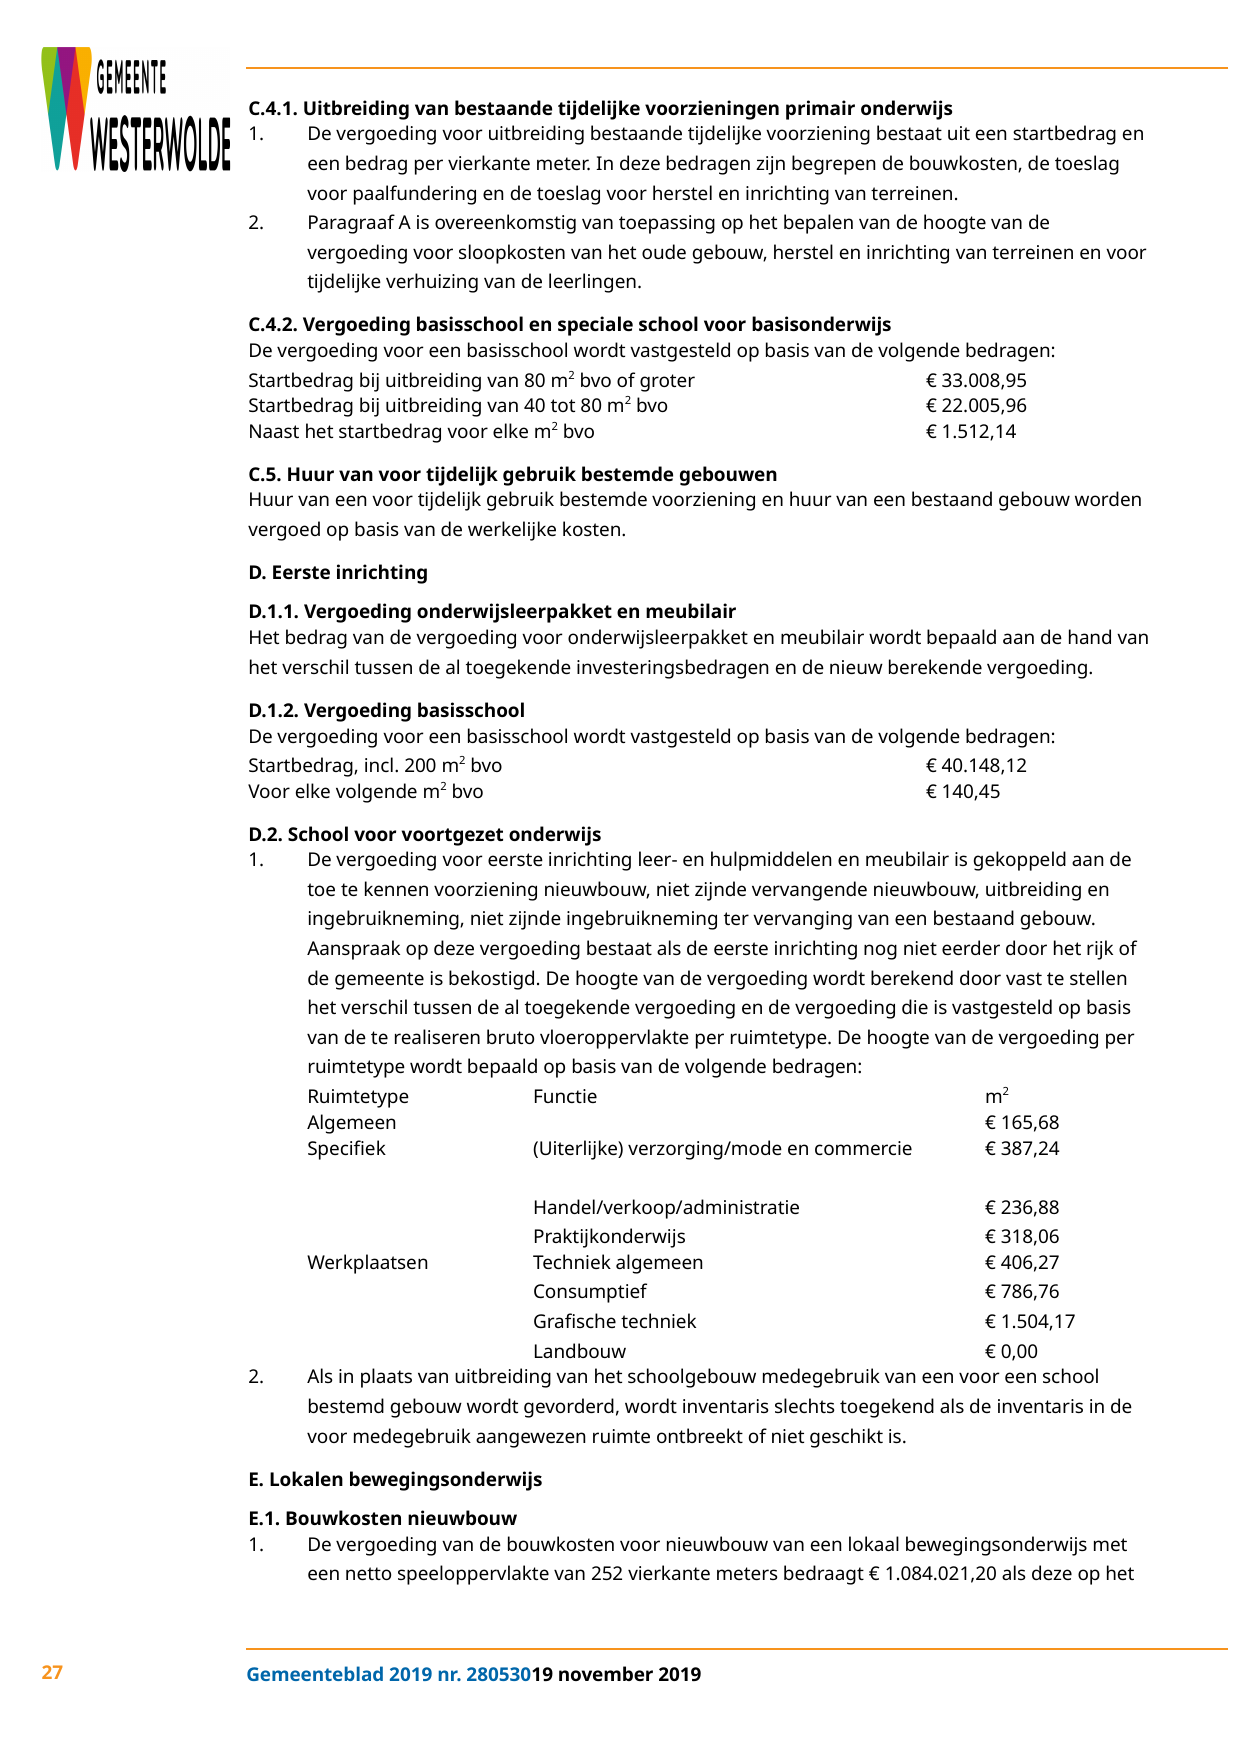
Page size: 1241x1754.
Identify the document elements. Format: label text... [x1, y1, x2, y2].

table_cell Werkplaatsen [307, 1249, 533, 1364]
table_header € 40.148,12 [926, 753, 1152, 778]
text D.1.1. Vergoeding onderwijsleerpakket en meubilair [248, 599, 1152, 624]
table_header m2 [985, 1083, 1211, 1109]
table_cell [533, 1109, 985, 1135]
text C.4.1. Uitbreiding van bestaande tijdelijke voorzieningen primair onderwijs [248, 95, 1152, 121]
text C.5. Huur van voor tijdelijk gebruik bestemde gebouwen [248, 461, 1152, 487]
table_cell Algemeen [307, 1109, 533, 1135]
list De vergoeding van de bouwkosten voor nieuwbouw van een lokaal bewegingsonderwijs met een netto speeloppervlakte van 252 vierkante meters bedraagt € 1.084.021,20 als deze op het [248, 1531, 1152, 1586]
table_cell (Uiterlijke) verzorging/mode en commercie Handel/verkoop/administratie Praktijkonderwijs [533, 1135, 985, 1249]
list Paragraaf A is overeenkomstig van toepassing op het bepalen van de hoogte van de vergoeding voor sloopkosten van het oude gebouw, herstel en inrichting van terreinen en voor tijdelijke verhuizing van de leerlingen. [248, 209, 1152, 294]
table_cell € 387,24 € 236,88 € 318,06 [985, 1135, 1211, 1249]
text E.1. Bouwkosten nieuwbouw [248, 1505, 1152, 1531]
table_cell € 22.005,96 [926, 393, 1152, 418]
table_cell € 1.512,14 [926, 419, 1152, 444]
text E. Lokalen bewegingsonderwijs [248, 1466, 1152, 1492]
list Als in plaats van uitbreiding van het schoolgebouw medegebruik van een voor een school bestemd gebouw wordt gevorderd, wordt inventaris slechts toegekend als de inventaris in de voor medegebruik aangewezen ruimte ontbreekt of niet geschikt is. [248, 1364, 1152, 1449]
list De vergoeding voor eerste inrichting leer- en hulpmiddelen en meubilair is gekoppeld aan de toe te kennen voorziening nieuwbouw, niet zijnde vervangende nieuwbouw, uitbreiding en ingebruikneming, niet zijnde ingebruikneming ter vervanging van een bestaand gebouw. Aanspraak op deze vergoeding bestaat als de eerste inrichting nog niet eerder door het rijk of de gemeente is bekostigd. De hoogte van de vergoeding wordt berekend door vast te stellen het verschil tussen de al toegekende vergoeding en de vergoeding die is vastgesteld op basis van de te realiseren bruto vloeroppervlakte per ruimtetype. De hoogte van de vergoeding per ruimtetype wordt bepaald op basis van de volgende bedragen: [248, 846, 1152, 1079]
table_cell Naast het startbedrag voor elke m2 bvo [248, 419, 926, 444]
table_cell € 140,45 [926, 778, 1152, 804]
table_header € 33.008,95 [926, 367, 1152, 393]
text D.2. School voor voortgezet onderwijs [248, 821, 1152, 846]
table_cell Startbedrag bij uitbreiding van 40 tot 80 m2 bvo [248, 393, 926, 418]
table_header Startbedrag, incl. 200 m2 bvo [248, 753, 926, 778]
text De vergoeding voor een basisschool wordt vastgesteld op basis van de volgende bedragen: [248, 337, 1152, 363]
text D. Eerste inrichting [248, 559, 1152, 585]
text Het bedrag van de vergoeding voor onderwijsleerpakket en meubilair wordt bepaald aan de hand van het verschil tussen de al toegekende investeringsbedragen en de nieuw berekende vergoeding. [248, 624, 1152, 680]
table_cell Specifiek [307, 1135, 533, 1249]
table_cell Techniek algemeen Consumptief Grafische techniek Landbouw [533, 1249, 985, 1364]
table_header Functie [533, 1083, 985, 1109]
text C.4.2. Vergoeding basisschool en speciale school voor basisonderwijs [248, 312, 1152, 337]
list De vergoeding voor uitbreiding bestaande tijdelijke voorziening bestaat uit een startbedrag en een bedrag per vierkante meter. In deze bedragen zijn begrepen de bouwkosten, de toeslag voor paalfundering en de toeslag voor herstel en inrichting van terreinen. [248, 121, 1152, 205]
table_cell € 165,68 [985, 1109, 1211, 1135]
table_cell € 406,27 € 786,76 € 1.504,17 € 0,00 [985, 1249, 1211, 1364]
text D.1.2. Vergoeding basisschool [248, 697, 1152, 723]
text De vergoeding voor een basisschool wordt vastgesteld op basis van de volgende bedragen: [248, 723, 1152, 748]
text Huur van een voor tijdelijk gebruik bestemde voorziening en huur van een bestaand gebouw worden vergoed op basis van de werkelijke kosten. [248, 487, 1152, 542]
table_header Ruimtetype [307, 1083, 533, 1109]
table_cell Voor elke volgende m2 bvo [248, 778, 926, 804]
picture [41, 47, 231, 172]
table_header Startbedrag bij uitbreiding van 80 m2 bvo of groter [248, 367, 926, 393]
